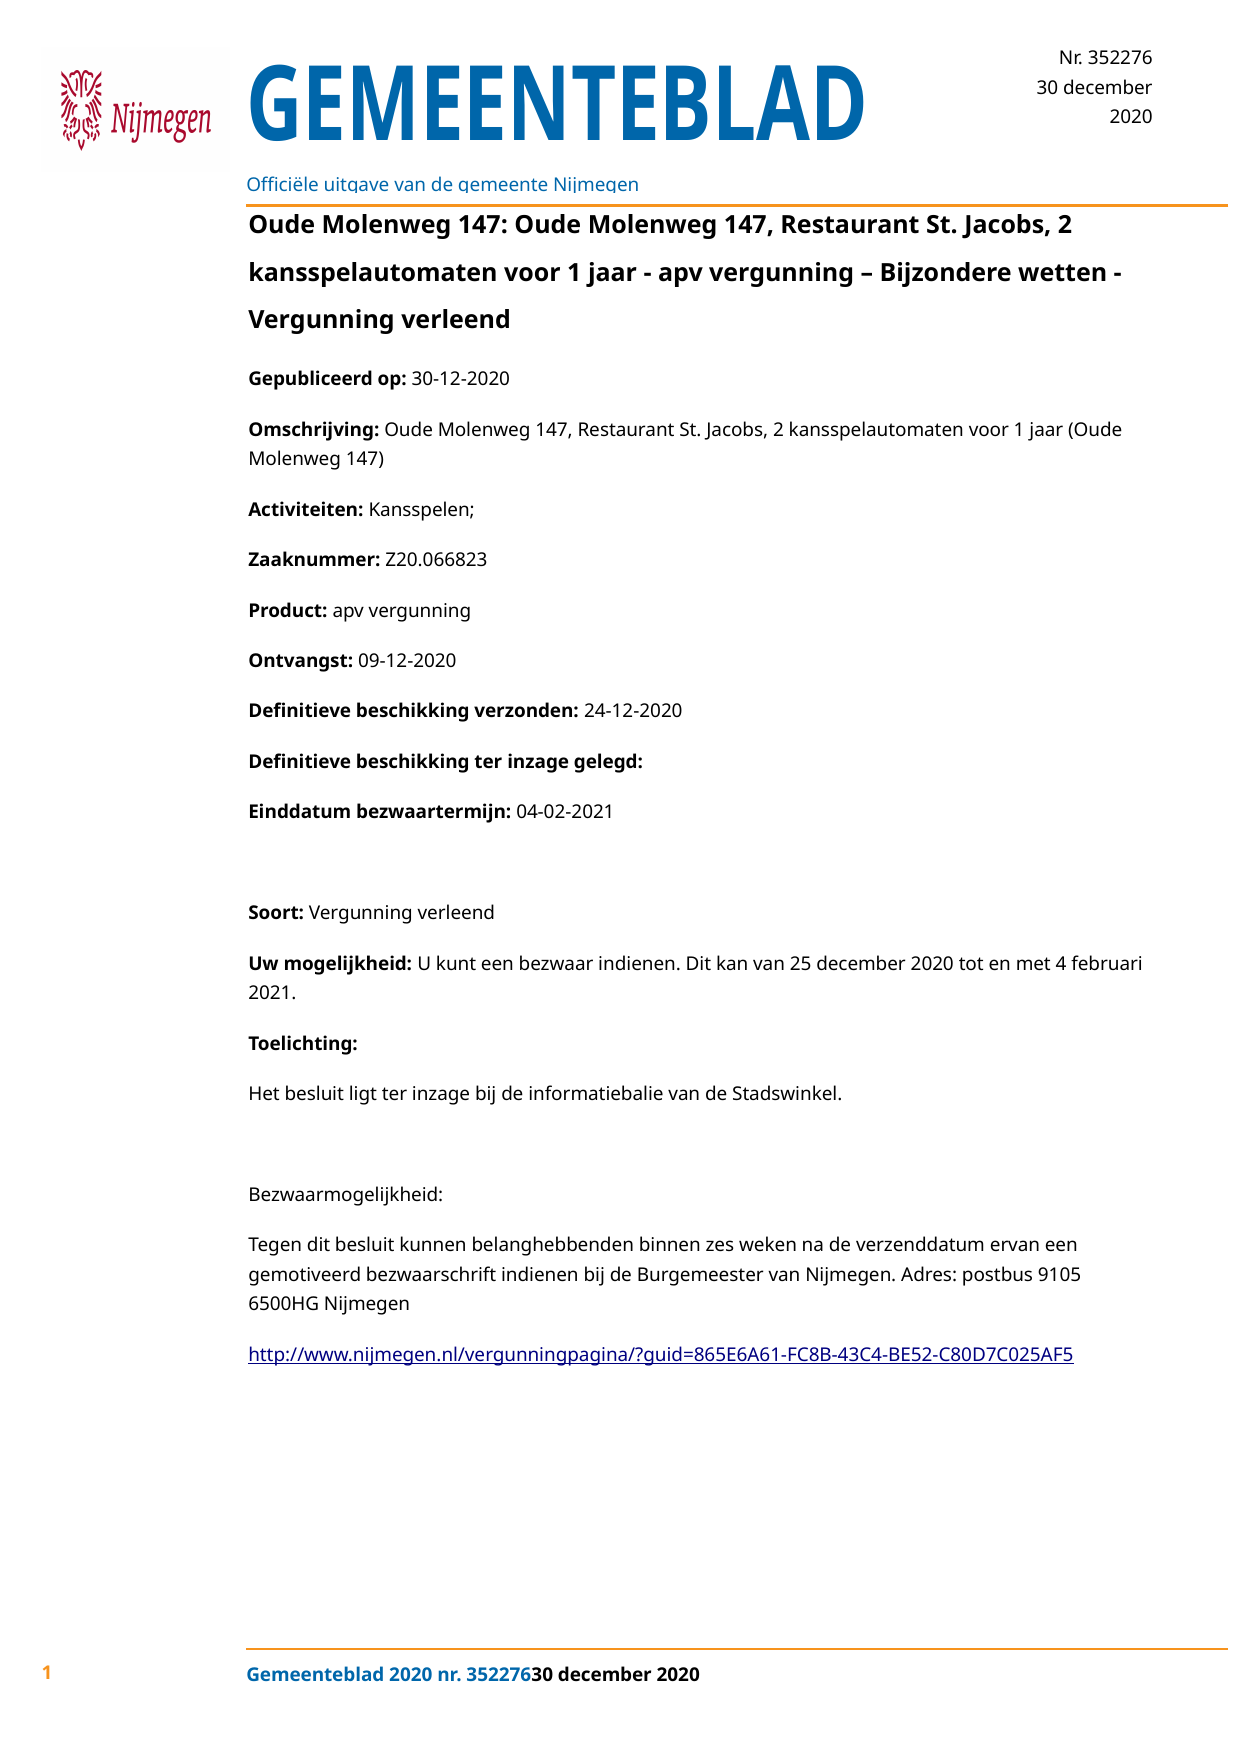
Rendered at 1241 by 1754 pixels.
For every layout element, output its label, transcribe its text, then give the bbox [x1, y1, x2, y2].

text Toelichting: [248, 1030, 1152, 1055]
picture [41, 47, 231, 172]
text Definitieve beschikking verzonden: 24-12-2020 [248, 698, 1152, 723]
text Zaaknummer: Z20.066823 [248, 546, 1152, 572]
text Oude Molenweg 147: Oude Molenweg 147, Restaurant St. Jacobs, 2 kansspelautomaten voor 1 jaar - apv vergunning – Bijzondere wetten - Vergunning verleend [248, 207, 1152, 336]
text Het besluit ligt ter inzage bij de informatiebalie van de Stadswinkel. [248, 1080, 1152, 1106]
text Bezwaarmogelijkheid: [248, 1181, 1152, 1207]
text Activiteiten: Kansspelen; [248, 496, 1152, 522]
text Gepubliceerd op: 30-12-2020 [248, 366, 1152, 391]
text Product: apv vergunning [248, 597, 1152, 622]
text Einddatum bezwaartermijn: 04-02-2021 [248, 798, 1152, 824]
text Tegen dit besluit kunnen belanghebbenden binnen zes weken na de verzenddatum ervan een gemotiveerd bezwaarschrift indienen bij de Burgemeester van Nijmegen. Adres: postbus 9105 6500HG Nijmegen [248, 1231, 1152, 1316]
text Uw mogelijkheid: U kunt een bezwaar indienen. Dit kan van 25 december 2020 tot en met 4 februari 2021. [248, 950, 1152, 1005]
text Soort: Vergunning verleend [248, 899, 1152, 925]
text Ontvangst: 09-12-2020 [248, 647, 1152, 673]
text http://www.nijmegen.nl/vergunningpagina/?guid=865E6A61-FC8B-43C4-BE52-C80D7C025AF5 [248, 1341, 1152, 1367]
text Omschrijving: Oude Molenweg 147, Restaurant St. Jacobs, 2 kansspelautomaten voor 1 jaar (Oude Molenweg 147) [248, 416, 1152, 471]
text Definitieve beschikking ter inzage gelegd: [248, 748, 1152, 774]
